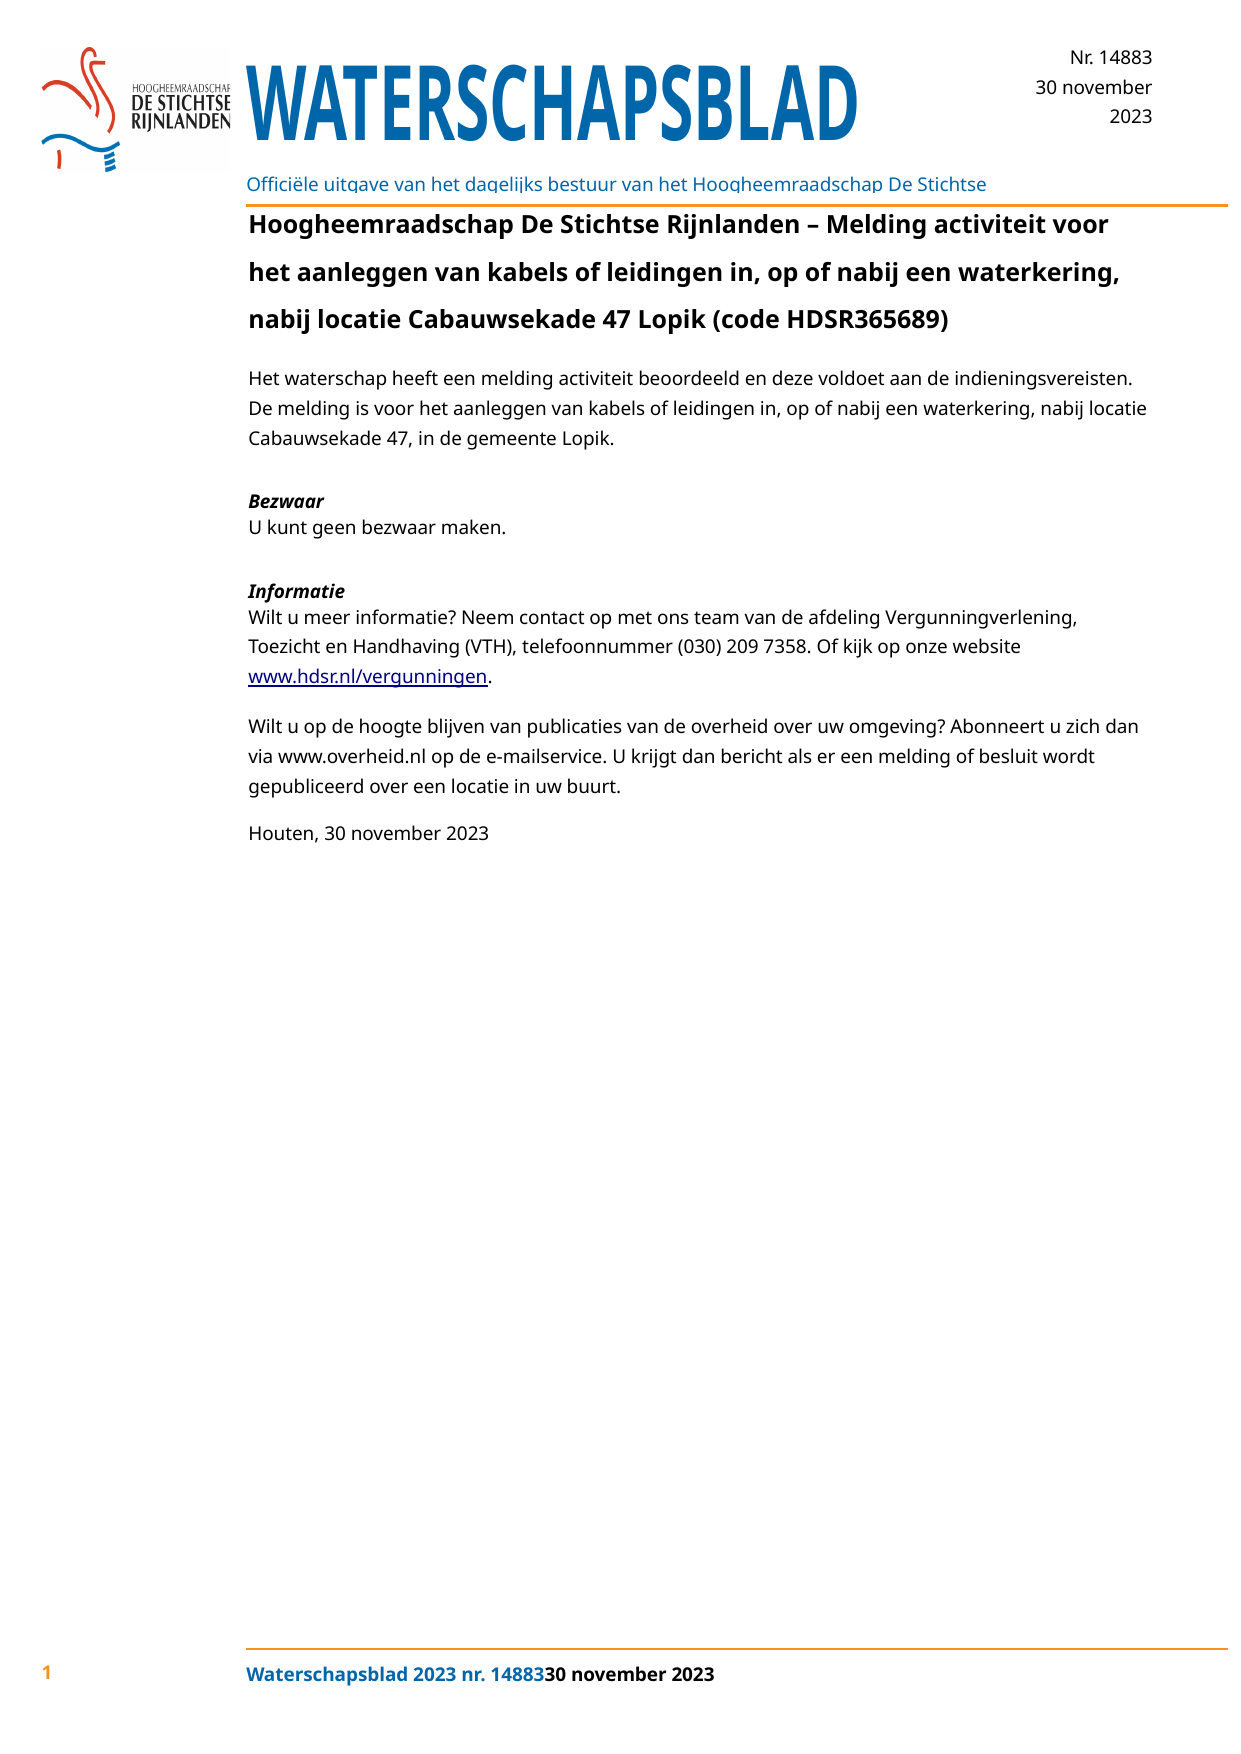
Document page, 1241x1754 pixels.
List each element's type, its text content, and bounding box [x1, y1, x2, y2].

text Houten, 30 november 2023 [248, 821, 1152, 846]
text Bezwaar [248, 489, 1152, 514]
text Informatie [248, 578, 1152, 604]
text Het waterschap heeft een melding activiteit beoordeeld en deze voldoet aan de indieningsvereisten. De melding is voor het aanleggen van kabels of leidingen in, op of nabij een waterkering, nabij locatie Cabauwsekade 47, in de gemeente Lopik. [248, 366, 1152, 450]
text Hoogheemraadschap De Stichtse Rijnlanden – Melding activiteit voor het aanleggen van kabels of leidingen in, op of nabij een waterkering, nabij locatie Cabauwsekade 47 Lopik (code HDSR365689) [248, 207, 1152, 336]
picture [41, 47, 231, 172]
text Wilt u meer informatie? Neem contact op met ons team van de afdeling Vergunningverlening, Toezicht en Handhaving (VTH), telefoonnummer (030) 209 7358. Of kijk op onze website www.hdsr.nl/vergunningen. [248, 604, 1152, 689]
text U kunt geen bezwaar maken. [248, 514, 1152, 540]
text Wilt u op de hoogte blijven van publicaties van de overheid over uw omgeving? Abonneert u zich dan via www.overheid.nl op de e-mailservice. U krijgt dan bericht als er een melding of besluit wordt gepubliceerd over een locatie in uw buurt. [248, 714, 1152, 798]
